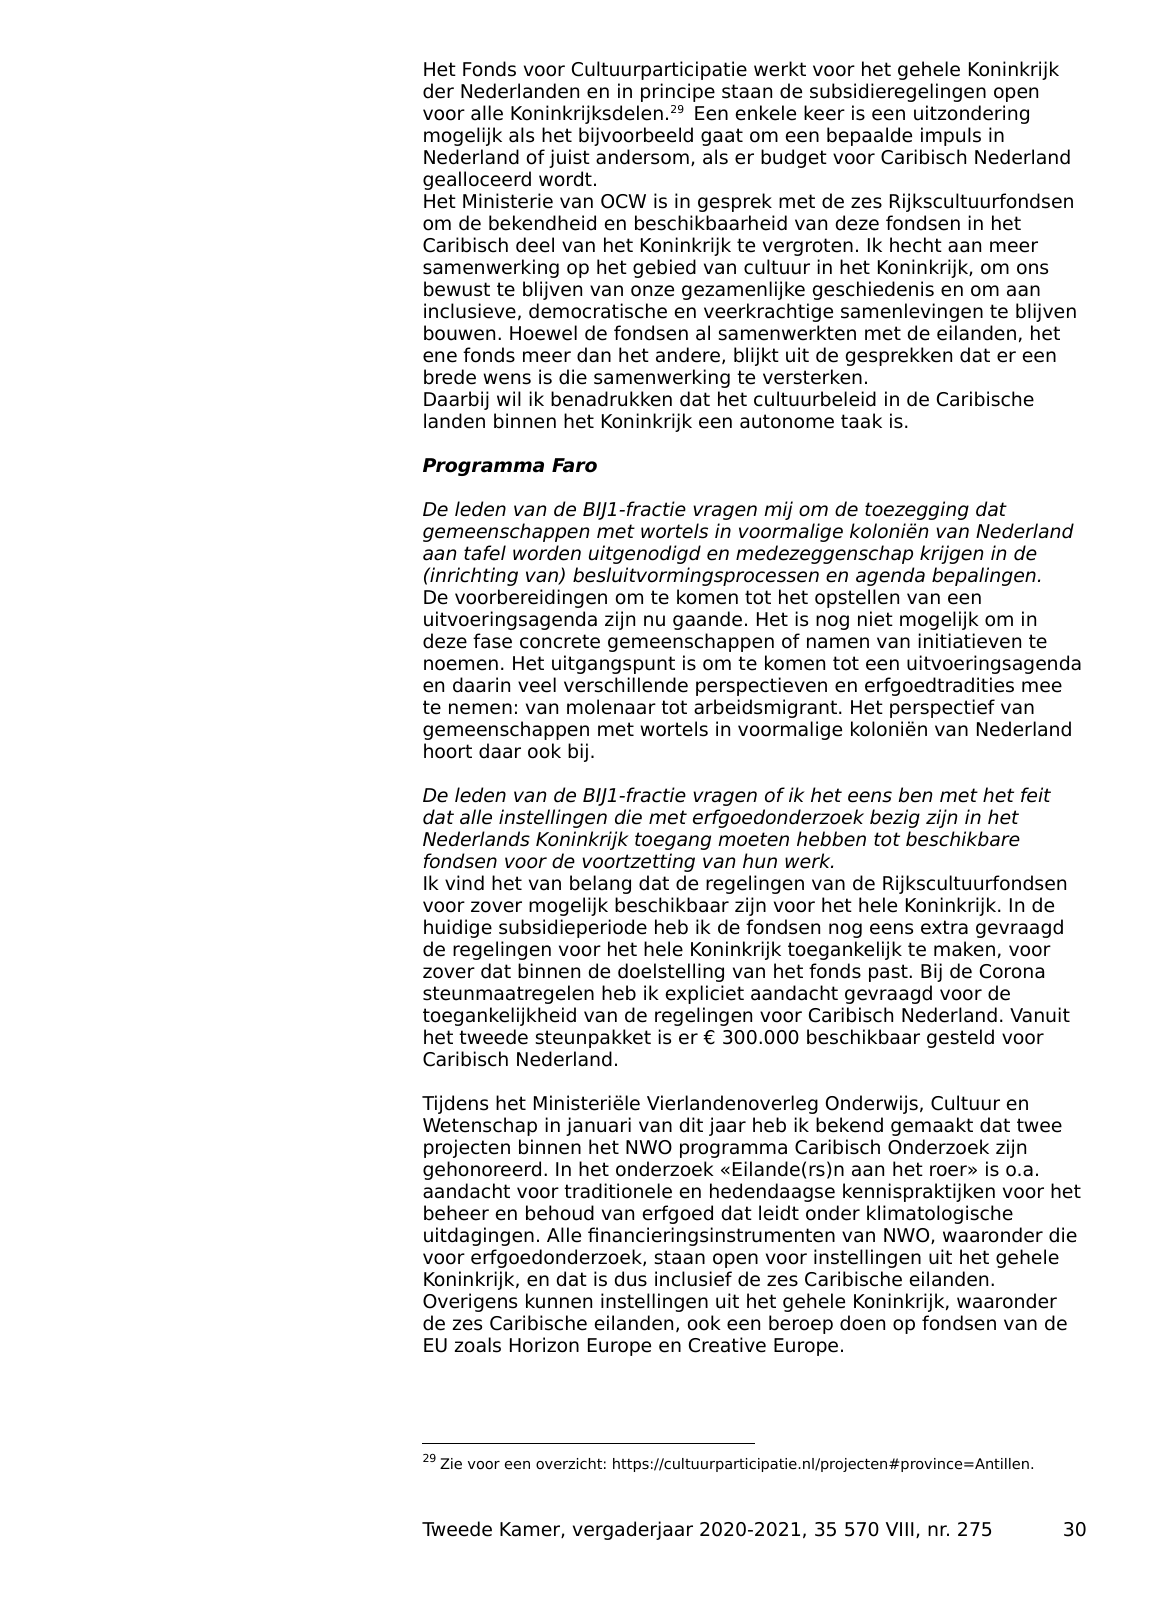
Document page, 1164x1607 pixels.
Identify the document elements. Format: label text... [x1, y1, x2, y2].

text Het Ministerie van OCW is in gesprek met de zes Rijkscultuurfondsen om de bekendheid en beschikbaarheid van deze fondsen in het Caribisch deel van het Koninkrijk te vergroten. Ik hecht aan meer samenwerking op het gebied van cultuur in het Koninkrijk, om ons bewust te blijven van onze gezamenlijke geschiedenis en om aan inclusieve, democratische en veerkrachtige samenlevingen te blijven bouwen. Hoewel de fondsen al samenwerkten met de eilanden, het ene fonds meer dan het andere, blijkt uit de gesprekken dat er een brede wens is die samenwerking te versterken. [422, 191, 1087, 389]
subtitle Programma Faro [422, 455, 1087, 477]
text Ik vind het van belang dat de regelingen van de Rijkscultuurfondsen voor zover mogelijk beschikbaar zijn voor het hele Koninkrijk. In de huidige subsidieperiode heb ik de fondsen nog eens extra gevraagd de regelingen voor het hele Koninkrijk toegankelijk te maken, voor zover dat binnen de doelstelling van het fonds past. Bij de Corona steunmaatregelen heb ik expliciet aandacht gevraagd voor de toegankelijkheid van de regelingen voor Caribisch Nederland. Vanuit het tweede steunpakket is er € 300.000 beschikbaar gesteld voor Caribisch Nederland. [422, 873, 1087, 1071]
text De leden van de BIJ1-fractie vragen mij om de toezegging dat gemeenschappen met wortels in voormalige koloniën van Nederland aan tafel worden uitgenodigd en medezeggenschap krijgen in de (inrichting van) besluitvormingsprocessen en agenda bepalingen. [422, 499, 1087, 587]
text Het Fonds voor Cultuurparticipatie werkt voor het gehele Koninkrijk der Nederlanden en in principe staan de subsidieregelingen open voor alle Koninkrijksdelen. Een enkele keer is een uitzondering mogelijk als het bijvoorbeeld gaat om een bepaalde impuls in Nederland of juist andersom, als er budget voor Caribisch Nederland gealloceerd wordt. [422, 59, 1087, 191]
text Tijdens het Ministeriële Vierlandenoverleg Onderwijs, Cultuur en Wetenschap in januari van dit jaar heb ik bekend gemaakt dat twee projecten binnen het NWO programma Caribisch Onderzoek zijn gehonoreerd. In het onderzoek «Eilande(rs)n aan het roer» is o.a. aandacht voor traditionele en hedendaagse kennispraktijken voor het beheer en behoud van erfgoed dat leidt onder klimatologische uitdagingen. Alle financieringsinstrumenten van NWO, waaronder die voor erfgoedonderzoek, staan open voor instellingen uit het gehele Koninkrijk, en dat is dus inclusief de zes Caribische eilanden. Overigens kunnen instellingen uit het gehele Koninkrijk, waaronder de zes Caribische eilanden, ook een beroep doen op fondsen van de EU zoals Horizon Europe en Creative Europe. [422, 1093, 1087, 1357]
text De voorbereidingen om te komen tot het opstellen van een uitvoeringsagenda zijn nu gaande. Het is nog niet mogelijk om in deze fase concrete gemeenschappen of namen van initiatieven te noemen. Het uitgangspunt is om te komen tot een uitvoeringsagenda en daarin veel verschillende perspectieven en erfgoedtradities mee te nemen: van molenaar tot arbeidsmigrant. Het perspectief van gemeenschappen met wortels in voormalige koloniën van Nederland hoort daar ook bij. [422, 587, 1087, 763]
text Daarbij wil ik benadrukken dat het cultuurbeleid in de Caribische landen binnen het Koninkrijk een autonome taak is. [422, 389, 1087, 433]
text De leden van de BIJ1-fractie vragen of ik het eens ben met het feit dat alle instellingen die met erfgoedonderzoek bezig zijn in het Nederlands Koninkrijk toegang moeten hebben tot beschikbare fondsen voor de voortzetting van hun werk. [422, 785, 1087, 873]
text Zie voor een overzicht: https://cultuurparticipatie.nl/projecten#province=Antillen. [422, 1452, 1087, 1474]
